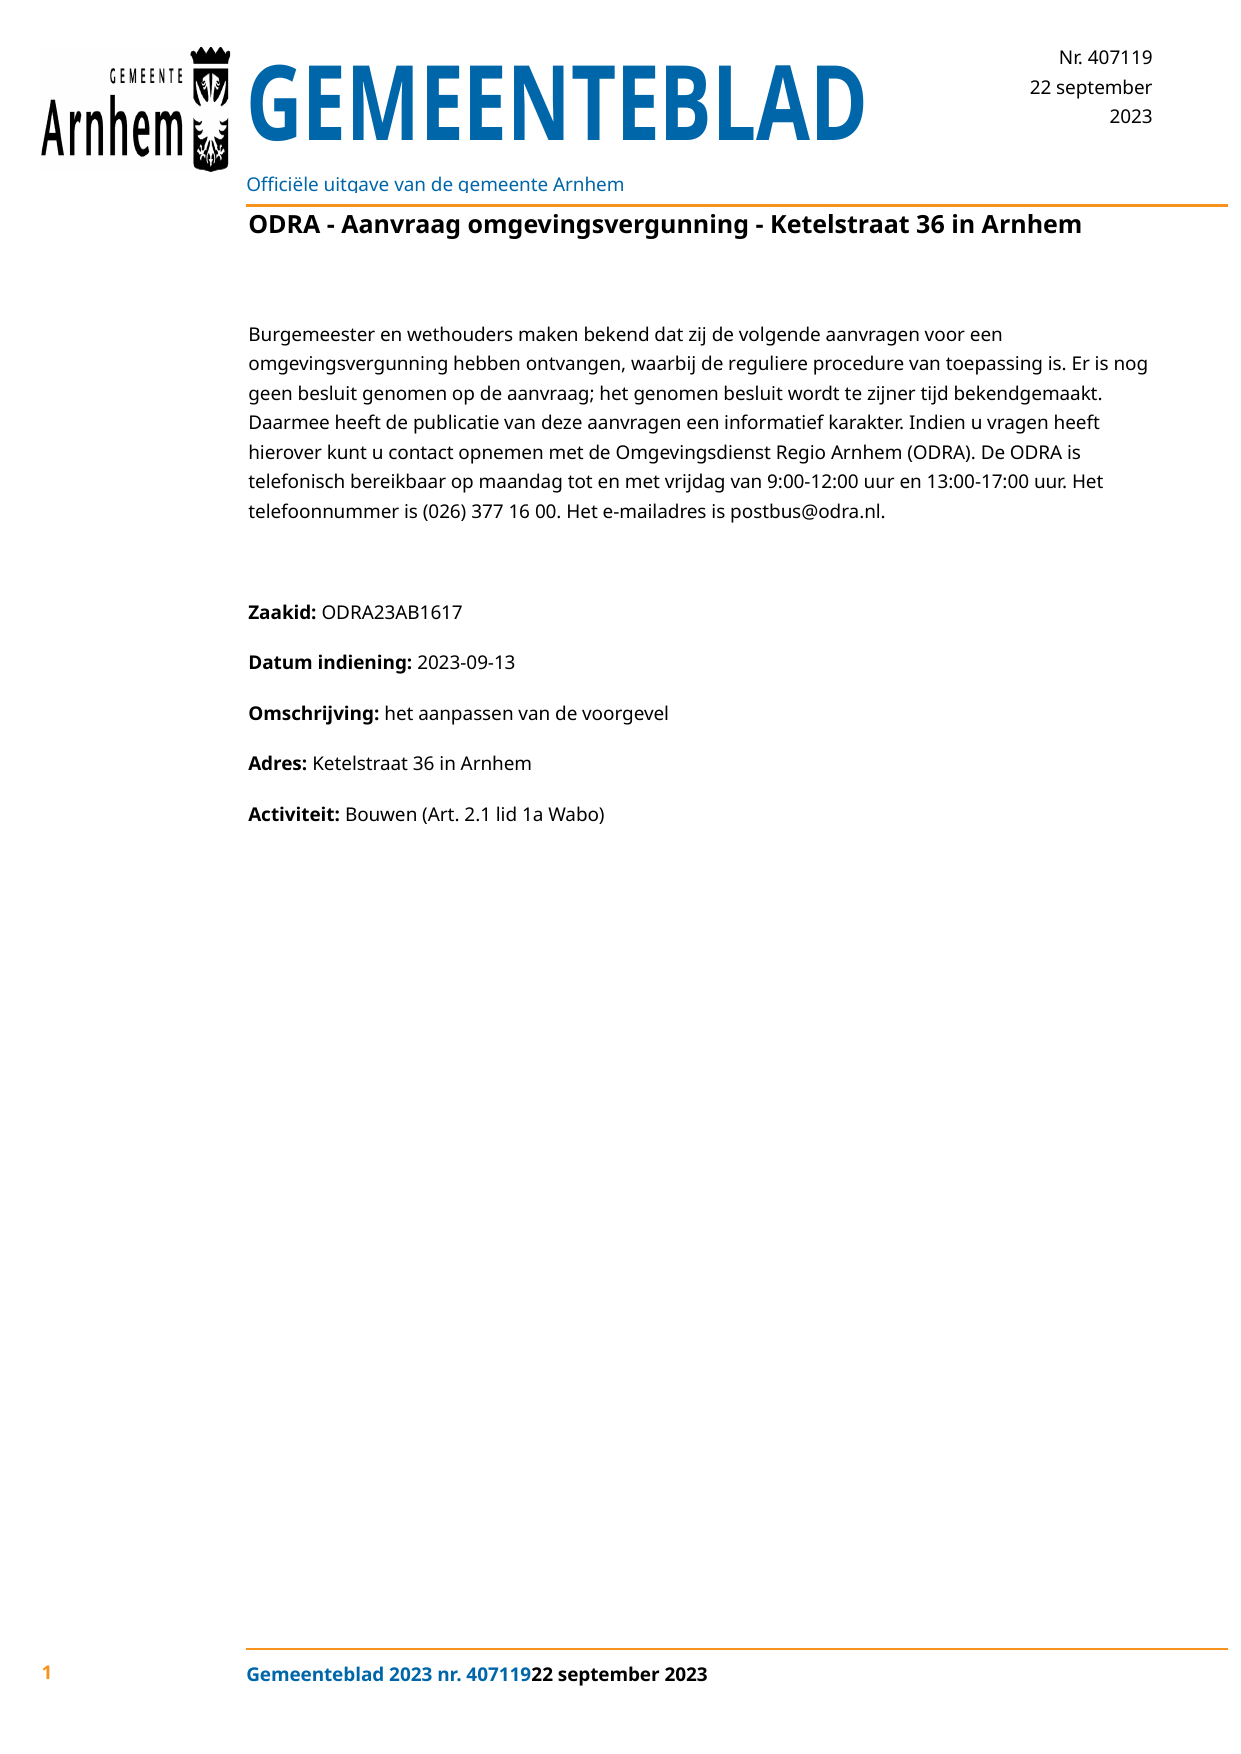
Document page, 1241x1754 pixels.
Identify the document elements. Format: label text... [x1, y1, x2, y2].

text Burgemeester en wethouders maken bekend dat zij de volgende aanvragen voor een omgevingsvergunning hebben ontvangen, waarbij de reguliere procedure van toepassing is. Er is nog geen besluit genomen op de aanvraag; het genomen besluit wordt te zijner tijd bekendgemaakt. Daarmee heeft de publicatie van deze aanvragen een informatief karakter. Indien u vragen heeft hierover kunt u contact opnemen met de Omgevingsdienst Regio Arnhem (ODRA). De ODRA is telefonisch bereikbaar op maandag tot en met vrijdag van 9:00-12:00 uur en 13:00-17:00 uur. Het telefoonnummer is (026) 377 16 00. Het e-mailadres is postbus@odra.nl. [248, 321, 1152, 524]
text Datum indiening: 2023-09-13 [248, 649, 1152, 675]
text Omschrijving: het aanpassen van de voorgevel [248, 700, 1152, 726]
text ODRA - Aanvraag omgevingsvergunning - Ketelstraat 36 in Arnhem [248, 207, 1152, 241]
text Zaakid: ODRA23AB1617 [248, 599, 1152, 625]
text Adres: Ketelstraat 36 in Arnhem [248, 750, 1152, 776]
text Activiteit: Bouwen (Art. 2.1 lid 1a Wabo) [248, 801, 1152, 826]
picture [41, 47, 231, 172]
